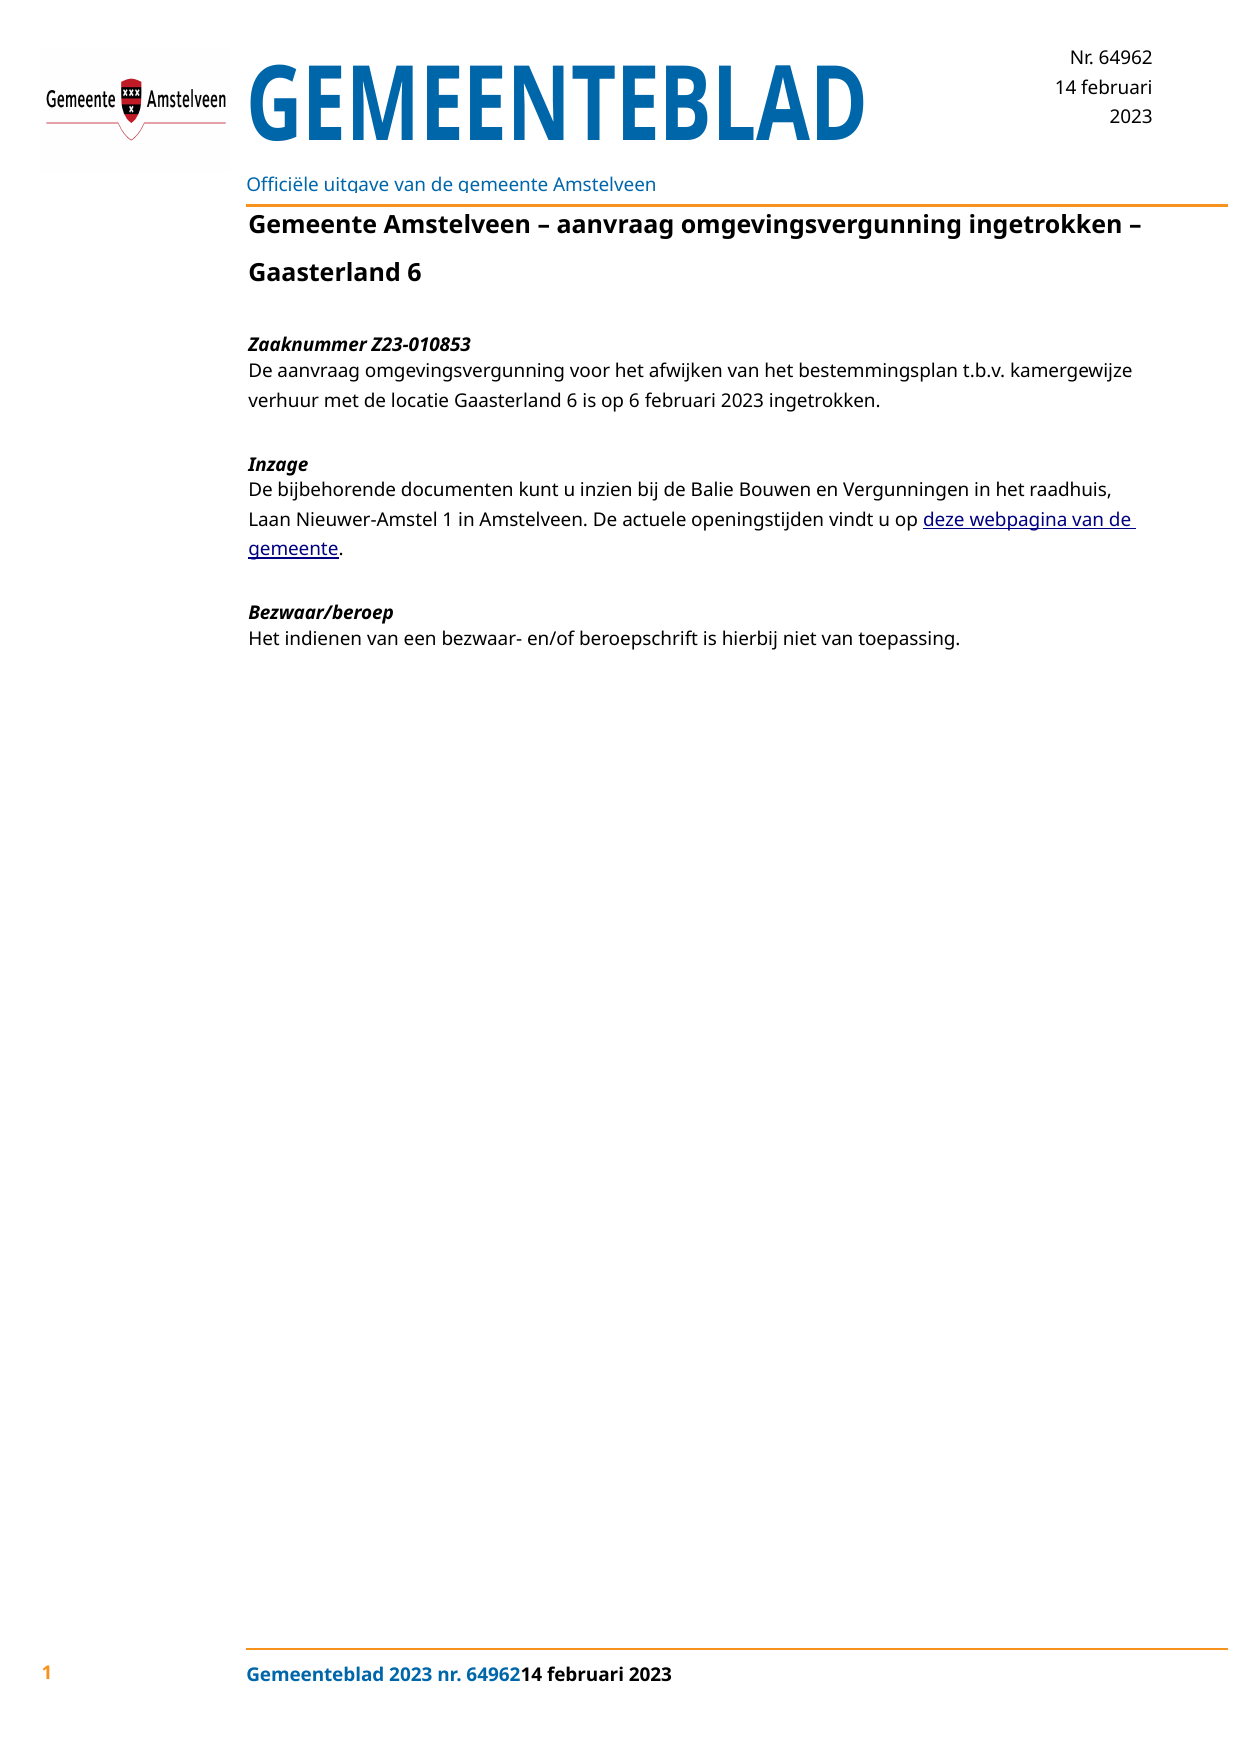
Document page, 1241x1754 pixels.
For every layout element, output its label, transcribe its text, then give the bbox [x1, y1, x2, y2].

text Gemeente Amstelveen – aanvraag omgevingsvergunning ingetrokken – Gaasterland 6 [248, 207, 1152, 288]
picture [41, 47, 231, 172]
text De aanvraag omgevingsvergunning voor het afwijken van het bestemmingsplan t.b.v. kamergewijze verhuur met de locatie Gaasterland 6 is op 6 februari 2023 ingetrokken. [248, 357, 1152, 412]
text Zaaknummer Z23-010853 [248, 331, 1152, 357]
text De bijbehorende documenten kunt u inzien bij de Balie Bouwen en Vergunningen in het raadhuis, Laan Nieuwer-Amstel 1 in Amstelveen. De actuele openingstijden vindt u op deze webpagina van de gemeente. [248, 476, 1152, 561]
text Bezwaar/beroep [248, 599, 1152, 625]
text Inzage [248, 451, 1152, 476]
text Het indienen van een bezwaar- en/of beroepschrift is hierbij niet van toepassing. [248, 625, 1152, 651]
